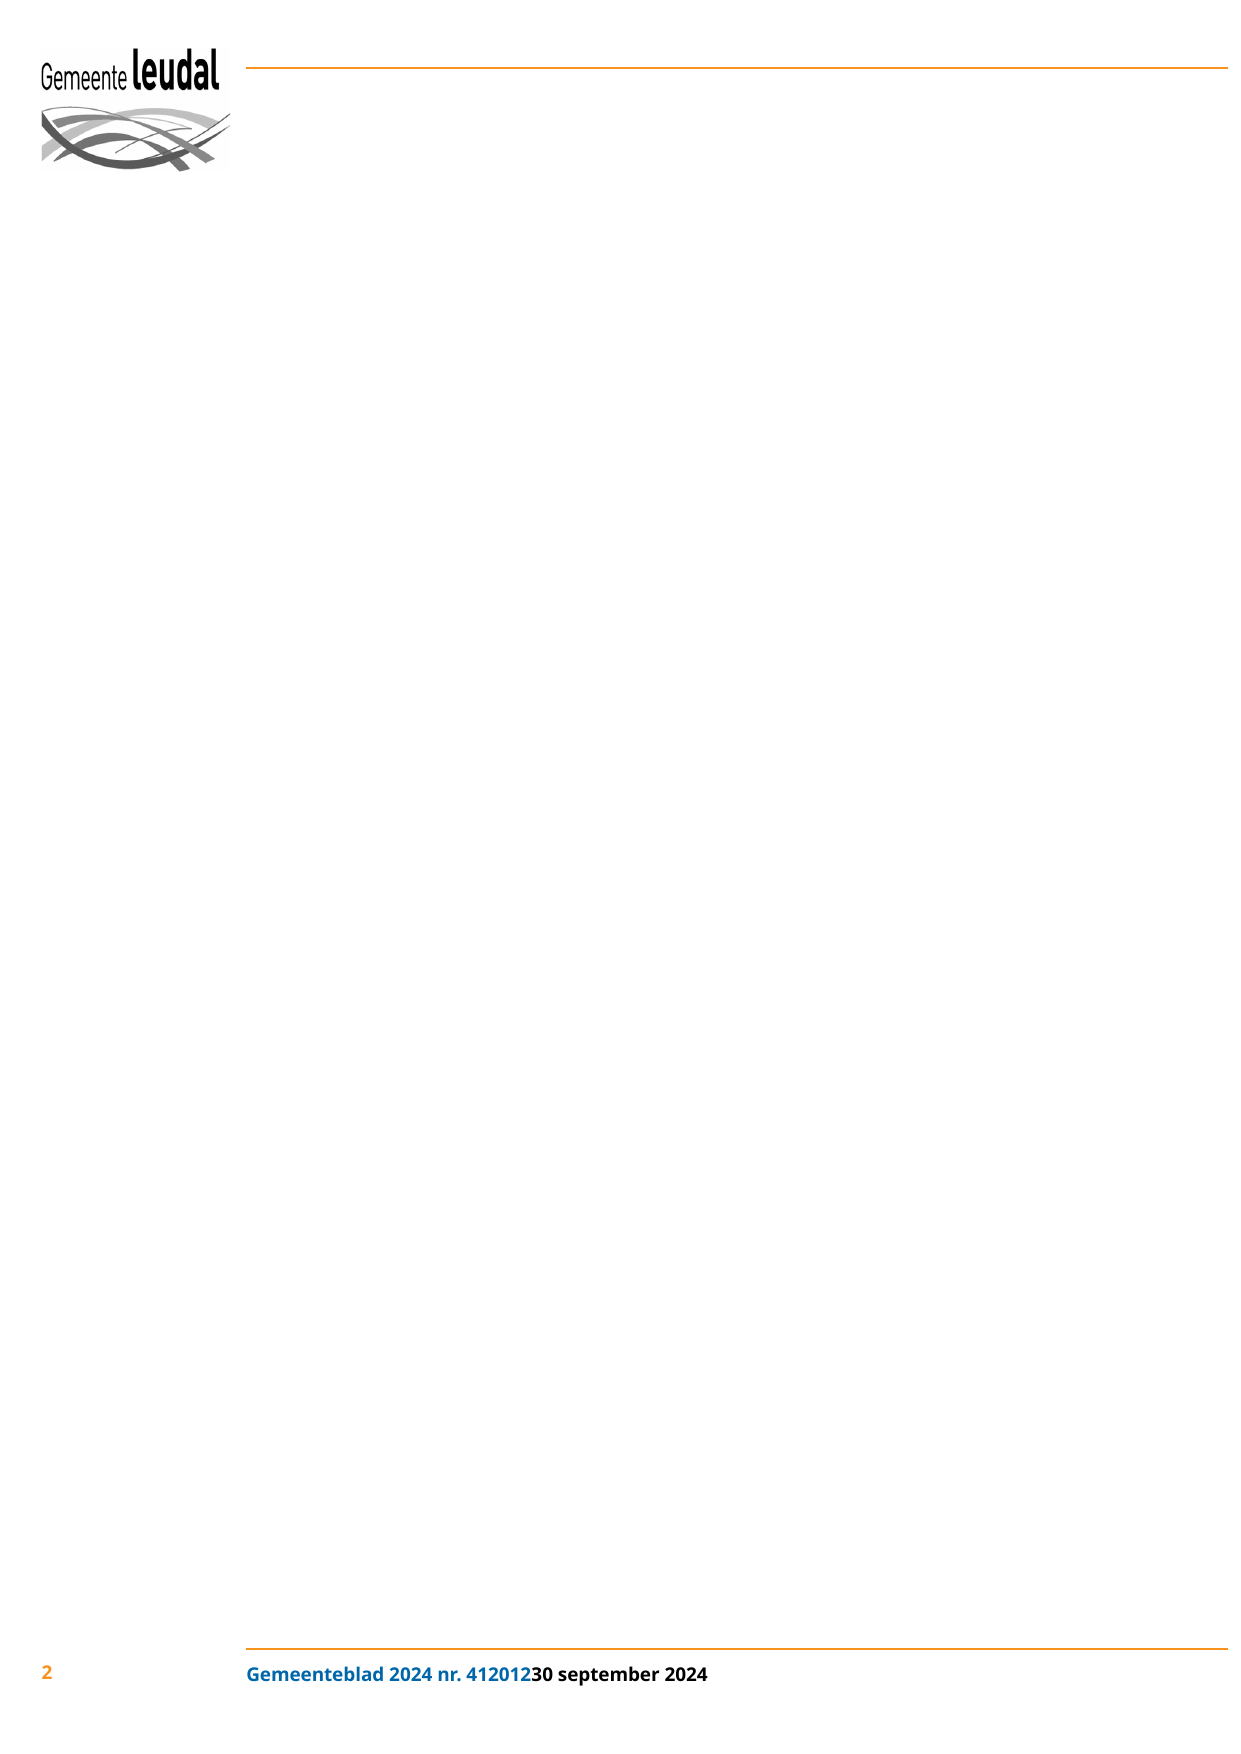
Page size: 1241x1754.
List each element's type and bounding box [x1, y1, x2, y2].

picture [41, 47, 231, 172]
